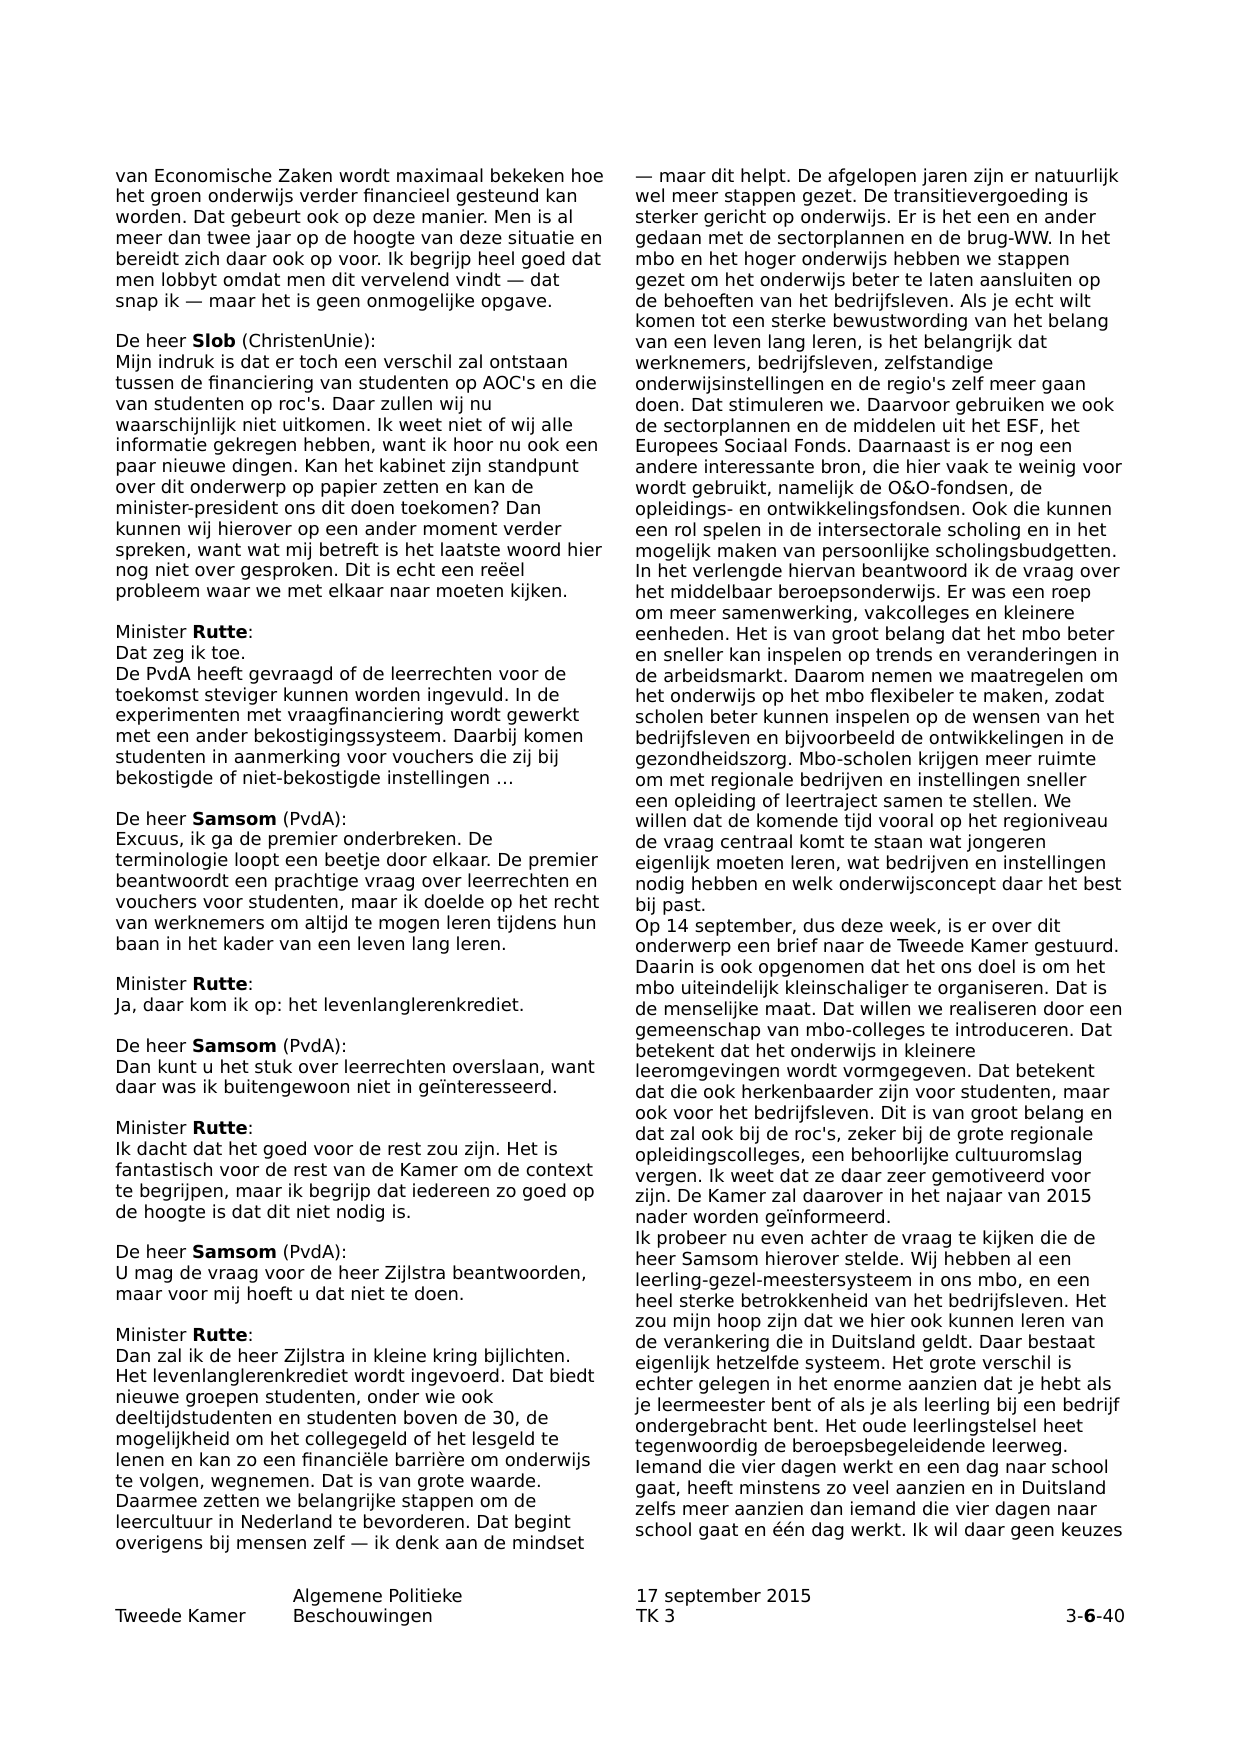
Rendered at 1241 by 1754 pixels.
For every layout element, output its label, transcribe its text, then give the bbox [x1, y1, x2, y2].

text van Economische Zaken wordt maximaal bekeken hoe het groen onderwijs verder financieel gesteund kan worden. Dat gebeurt ook op deze manier. Men is al meer dan twee jaar op de hoogte van deze situatie en bereidt zich daar ook op voor. Ik begrijp heel goed dat men lobbyt omdat men dit vervelend vindt — dat snap ik — maar het is geen onmogelijke opgave. [115, 165, 605, 311]
text De heer Slob (ChristenUnie): [115, 331, 605, 352]
text Ik probeer nu even achter de vraag te kijken die de heer Samsom hierover stelde. Wij hebben al een leerling-gezel-meestersysteem in ons mbo, en een heel sterke betrokkenheid van het bedrijfsleven. Het zou mijn hoop zijn dat we hier ook kunnen leren van de verankering die in Duitsland geldt. Daar bestaat eigenlijk hetzelfde systeem. Het grote verschil is echter gelegen in het enorme aanzien dat je hebt als je leermeester bent of als je als leerling bij een bedrijf ondergebracht bent. Het oude leerlingstelsel heet tegenwoordig de beroepsbegeleidende leerweg. Iemand die vier dagen werkt en een dag naar school gaat, heeft minstens zo veel aanzien en in Duitsland zelfs meer aanzien dan iemand die vier dagen naar school gaat en één dag werkt. Ik wil daar geen keuzes [635, 1228, 1125, 1540]
text — maar dit helpt. De afgelopen jaren zijn er natuurlijk wel meer stappen gezet. De transitievergoeding is sterker gericht op onderwijs. Er is het een en ander gedaan met de sectorplannen en de brug-WW. In het mbo en het hoger onderwijs hebben we stappen gezet om het onderwijs beter te laten aansluiten op de behoeften van het bedrijfsleven. Als je echt wilt komen tot een sterke bewustwording van het belang van een leven lang leren, is het belangrijk dat werknemers, bedrijfsleven, zelfstandige onderwijsinstellingen en de regio's zelf meer gaan doen. Dat stimuleren we. Daarvoor gebruiken we ook de sectorplannen en de middelen uit het ESF, het Europees Sociaal Fonds. Daarnaast is er nog een andere interessante bron, die hier vaak te weinig voor wordt gebruikt, namelijk de O&O-fondsen, de opleidings- en ontwikkelingsfondsen. Ook die kunnen een rol spelen in de intersectorale scholing en in het mogelijk maken van persoonlijke scholingsbudgetten. [635, 165, 1125, 561]
text Minister Rutte: [115, 974, 605, 995]
text Dan zal ik de heer Zijlstra in kleine kring bijlichten. [115, 1345, 605, 1366]
text Ik dacht dat het goed voor de rest zou zijn. Het is fantastisch voor de rest van de Kamer om de context te begrijpen, maar ik begrijp dat iedereen zo goed op de hoogte is dat dit niet nodig is. [115, 1139, 605, 1222]
text De heer Samsom (PvdA): [115, 1036, 605, 1056]
text Minister Rutte: [115, 1324, 605, 1345]
text Dan kunt u het stuk over leerrechten overslaan, want daar was ik buitengewoon niet in geïnteresseerd. [115, 1056, 605, 1098]
text Minister Rutte: [115, 622, 605, 643]
text Ja, daar kom ik op: het levenlanglerenkrediet. [115, 995, 605, 1016]
text De heer Samsom (PvdA): [115, 1242, 605, 1263]
text De PvdA heeft gevraagd of de leerrechten voor de toekomst steviger kunnen worden ingevuld. In de experimenten met vraagfinanciering wordt gewerkt met een ander bekostigingssysteem. Daarbij komen studenten in aanmerking voor vouchers die zij bij bekostigde of niet-bekostigde instellingen … [115, 663, 605, 788]
text Minister Rutte: [115, 1118, 605, 1139]
text Mijn indruk is dat er toch een verschil zal ontstaan tussen de financiering van studenten op AOC's en die van studenten op roc's. Daar zullen wij nu waarschijnlijk niet uitkomen. Ik weet niet of wij alle informatie gekregen hebben, want ik hoor nu ook een paar nieuwe dingen. Kan het kabinet zijn standpunt over dit onderwerp op papier zetten en kan de minister-president ons dit doen toekomen? Dan kunnen wij hierover op een ander moment verder spreken, want wat mij betreft is het laatste woord hier nog niet over gesproken. Dit is echt een reëel probleem waar we met elkaar naar moeten kijken. [115, 352, 605, 602]
text In het verlengde hiervan beantwoord ik de vraag over het middelbaar beroepsonderwijs. Er was een roep om meer samenwerking, vakcolleges en kleinere eenheden. Het is van groot belang dat het mbo beter en sneller kan inspelen op trends en veranderingen in de arbeidsmarkt. Daarom nemen we maatregelen om het onderwijs op het mbo flexibeler te maken, zodat scholen beter kunnen inspelen op de wensen van het bedrijfsleven en bijvoorbeeld de ontwikkelingen in de gezondheidszorg. Mbo-scholen krijgen meer ruimte om met regionale bedrijven en instellingen sneller een opleiding of leertraject samen te stellen. We willen dat de komende tijd vooral op het regioniveau de vraag centraal komt te staan wat jongeren eigenlijk moeten leren, wat bedrijven en instellingen nodig hebben en welk onderwijsconcept daar het best bij past. [635, 561, 1125, 915]
text U mag de vraag voor de heer Zijlstra beantwoorden, maar voor mij hoeft u dat niet te doen. [115, 1263, 605, 1304]
text Dat zeg ik toe. [115, 643, 605, 663]
text Excuus, ik ga de premier onderbreken. De terminologie loopt een beetje door elkaar. De premier beantwoordt een prachtige vraag over leerrechten en vouchers voor studenten, maar ik doelde op het recht van werknemers om altijd te mogen leren tijdens hun baan in het kader van een leven lang leren. [115, 829, 605, 954]
text Op 14 september, dus deze week, is er over dit onderwerp een brief naar de Tweede Kamer gestuurd. Daarin is ook opgenomen dat het ons doel is om het mbo uiteindelijk kleinschaliger te organiseren. Dat is de menselijke maat. Dat willen we realiseren door een gemeenschap van mbo-colleges te introduceren. Dat betekent dat het onderwijs in kleinere leeromgevingen wordt vormgegeven. Dat betekent dat die ook herkenbaarder zijn voor studenten, maar ook voor het bedrijfsleven. Dit is van groot belang en dat zal ook bij de roc's, zeker bij de grote regionale opleidingscolleges, een behoorlijke cultuuromslag vergen. Ik weet dat ze daar zeer gemotiveerd voor zijn. De Kamer zal daarover in het najaar van 2015 nader worden geïnformeerd. [635, 915, 1125, 1228]
text Het levenlanglerenkrediet wordt ingevoerd. Dat biedt nieuwe groepen studenten, onder wie ook deeltijdstudenten en studenten boven de 30, de mogelijkheid om het collegegeld of het lesgeld te lenen en kan zo een financiële barrière om onderwijs te volgen, wegnemen. Dat is van grote waarde. Daarmee zetten we belangrijke stappen om de leercultuur in Nederland te bevorderen. Dat begint overigens bij mensen zelf — ik denk aan de mindset [115, 1366, 605, 1554]
text De heer Samsom (PvdA): [115, 808, 605, 829]
